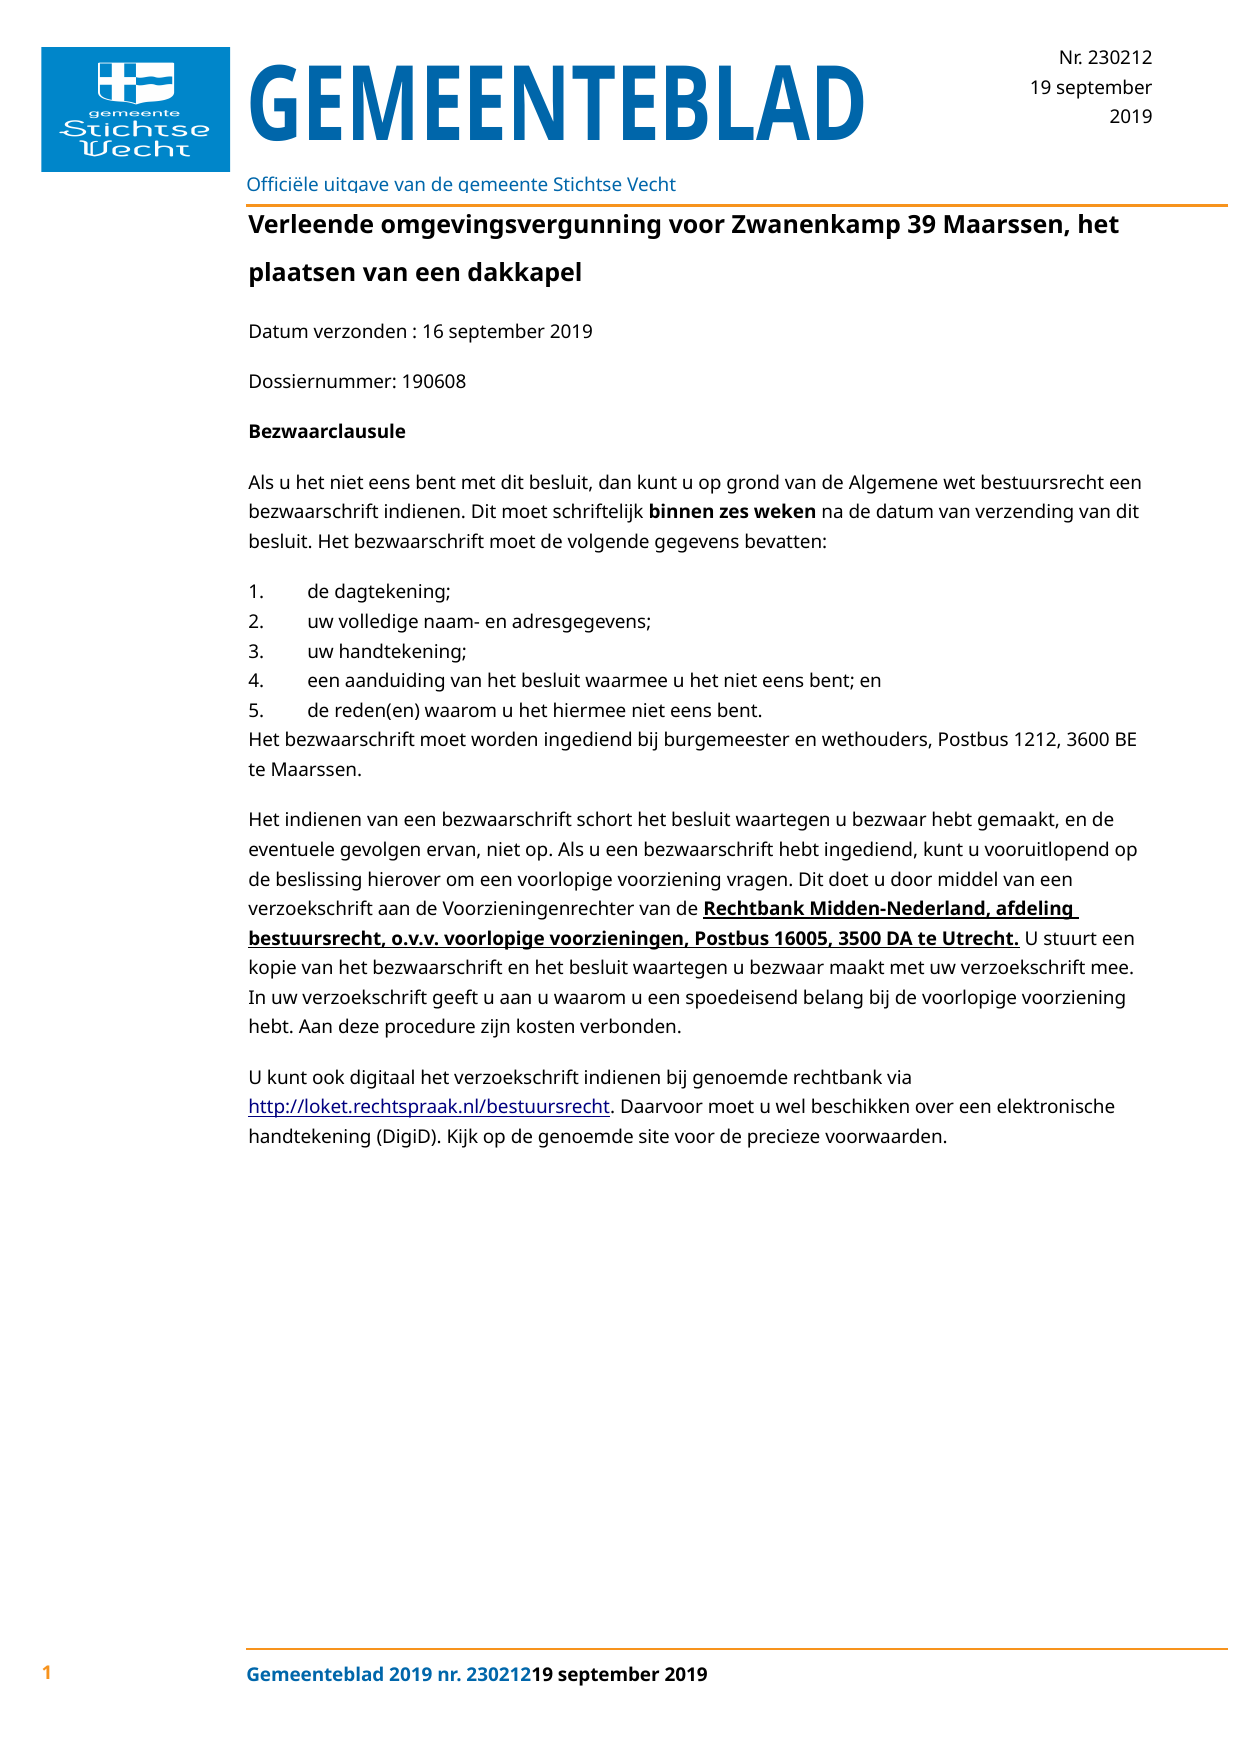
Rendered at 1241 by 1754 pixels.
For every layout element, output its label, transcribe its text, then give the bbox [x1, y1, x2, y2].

text Verleende omgevingsvergunning voor Zwanenkamp 39 Maarssen, het plaatsen van een dakkapel [248, 207, 1152, 288]
text Als u het niet eens bent met dit besluit, dan kunt u op grond van de Algemene wet bestuursrecht een bezwaarschrift indienen. Dit moet schriftelijk binnen zes weken na de datum van verzending van dit besluit. Het bezwaarschrift moet de volgende gegevens bevatten: [248, 469, 1152, 554]
text Het bezwaarschrift moet worden ingediend bij burgemeester en wethouders, Postbus 1212, 3600 BE te Maarssen. [248, 727, 1152, 782]
text Het indienen van een bezwaarschrift schort het besluit waartegen u bezwaar hebt gemaakt, en de eventuele gevolgen ervan, niet op. Als u een bezwaarschrift hebt ingediend, kunt u vooruitlopend op de beslissing hierover om een voorlopige voorziening vragen. Dit doet u door middel van een verzoekschrift aan de Voorzieningenrechter van de Rechtbank Midden-Nederland, afdeling bestuursrecht, o.v.v. voorlopige voorzieningen, Postbus 16005, 3500 DA te Utrecht. U stuurt een kopie van het bezwaarschrift en het besluit waartegen u bezwaar maakt met uw verzoekschrift mee. In uw verzoekschrift geeft u aan u waarom u een spoedeisend belang bij de voorlopige voorziening hebt. Aan deze procedure zijn kosten verbonden. [248, 807, 1152, 1039]
picture [99, 63, 135, 101]
list de reden(en) waarom u het hiermee niet eens bent. [248, 697, 1152, 723]
list uw handtekening; [248, 638, 1152, 664]
text Dossiernummer: 190608 [248, 368, 1152, 394]
picture [137, 63, 174, 103]
text Bezwaarclausule [248, 419, 1152, 444]
text Datum verzonden : 16 september 2019 [248, 318, 1152, 344]
list de dagtekening; [248, 579, 1152, 604]
list uw volledige naam- en adresgegevens; [248, 608, 1152, 634]
text U kunt ook digitaal het verzoekschrift indienen bij genoemde rechtbank via http://loket.rechtspraak.nl/bestuursrecht. Daarvoor moet u wel beschikken over een elektronische handtekening (DigiD). Kijk op de genoemde site voor de precieze voorwaarden. [248, 1064, 1152, 1149]
list een aanduiding van het besluit waarmee u het niet eens bent; en [248, 667, 1152, 693]
